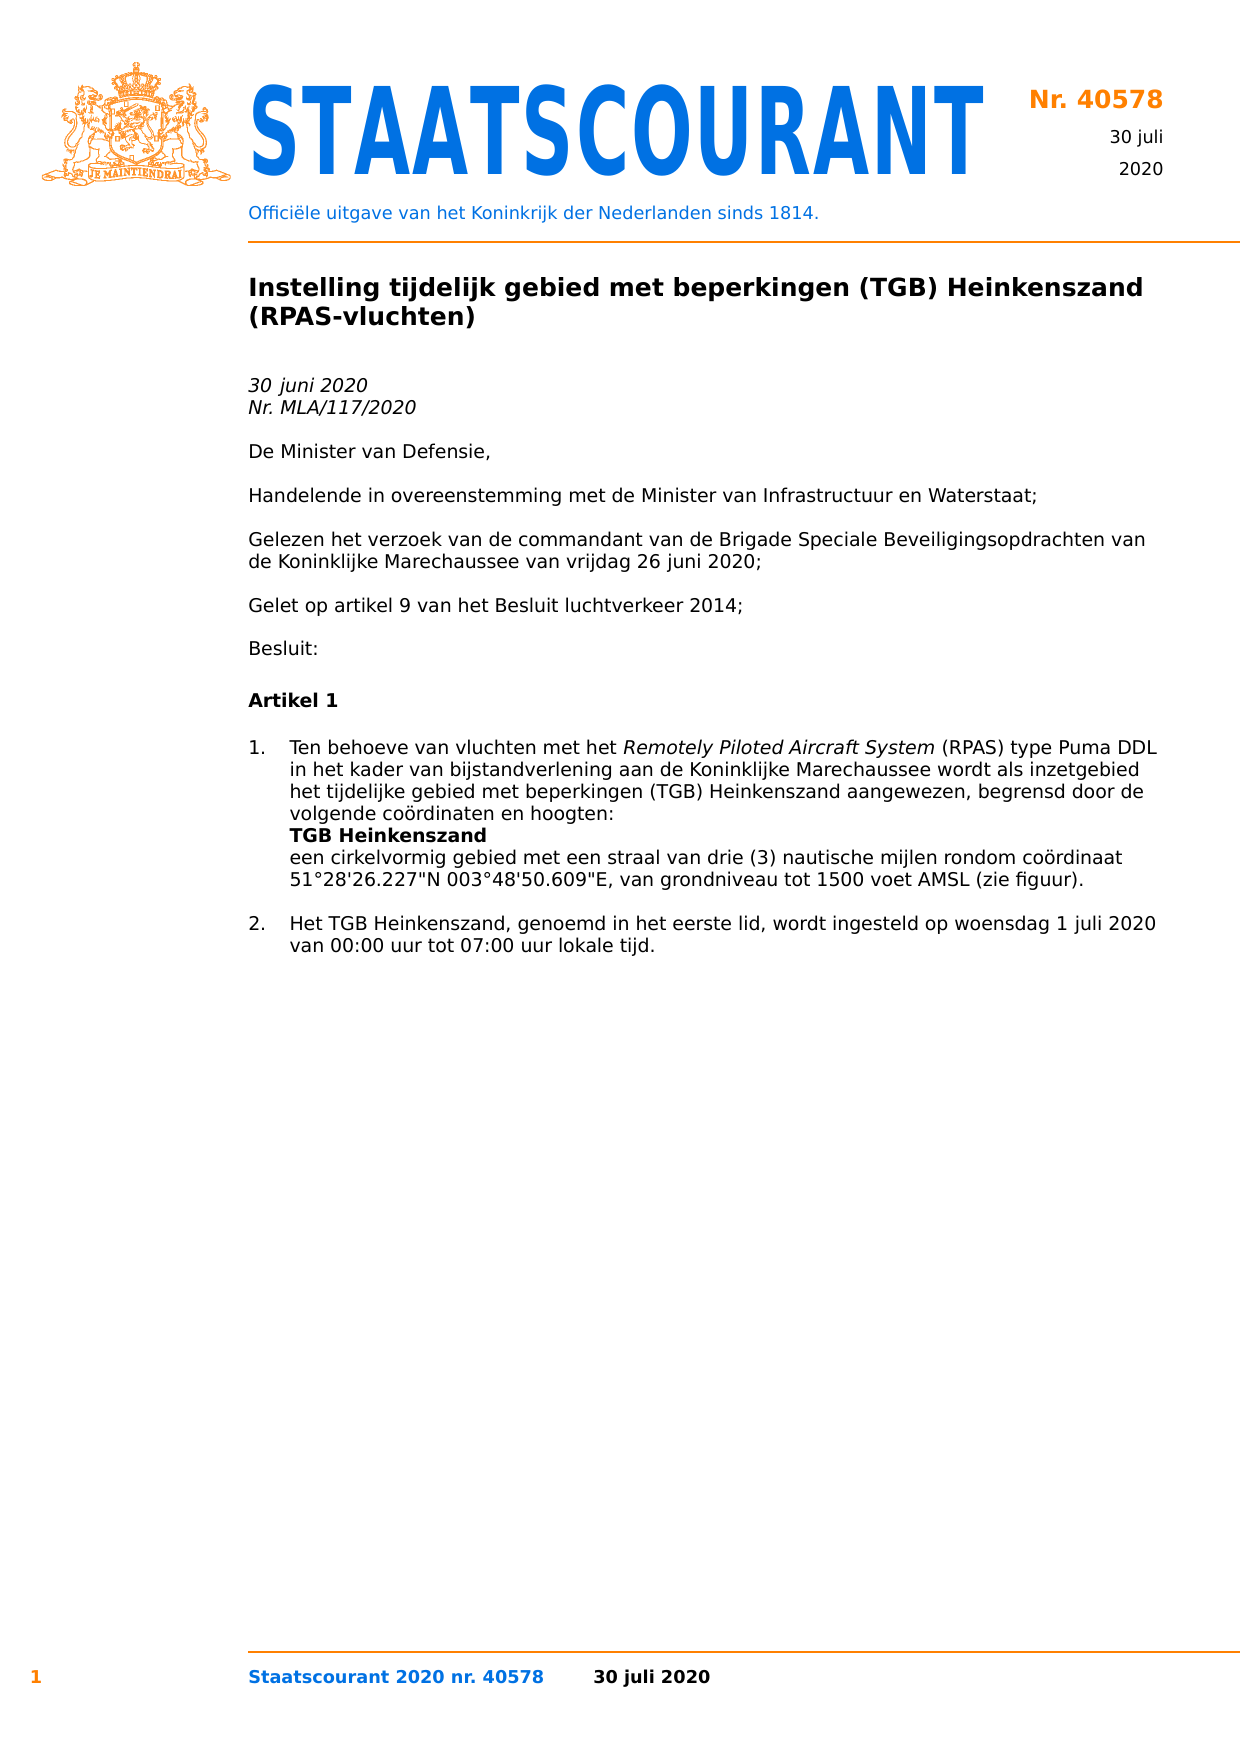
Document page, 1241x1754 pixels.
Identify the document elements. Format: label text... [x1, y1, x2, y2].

text 30 juni 2020 [248, 375, 1163, 397]
text 2. Het TGB Heinkenszand, genoemd in het eerste lid, wordt ingesteld op woensdag 1 juli 2020 van 00:00 uur tot 07:00 uur lokale tijd. [248, 913, 1163, 957]
table_header STAATSCOURANT [248, 62, 998, 203]
text Nr. MLA/117/2020 [248, 397, 1163, 419]
text Handelende in overeenstemming met de Minister van Infrastructuur en Waterstaat; [248, 485, 1163, 507]
table_cell Officiële uitgave van het Koninkrijk der Nederlanden sinds 1814. [248, 203, 1240, 241]
text Gelezen het verzoek van de commandant van de Brigade Speciale Beveiligingsopdrachten van de Koninklijke Marechaussee van vrijdag 26 juni 2020; [248, 529, 1163, 573]
table_header Nr. 40578 [998, 62, 1240, 121]
table_cell 30 juli [998, 121, 1240, 153]
picture [41, 62, 231, 186]
text TGB Heinkenszand [289, 825, 1163, 847]
subtitle Artikel 1 [248, 690, 1163, 712]
table_cell 2020 [998, 153, 1240, 203]
table_header [25, 62, 248, 241]
text De Minister van Defensie, [248, 441, 1163, 463]
text Besluit: [248, 638, 1163, 660]
text een cirkelvormig gebied met een straal van drie (3) nautische mijlen rondom coördinaat 51°28'26.227"N 003°48'50.609"E, van grondniveau tot 1500 voet AMSL (zie figuur). [289, 847, 1163, 891]
subtitle Instelling tijdelijk gebied met beperkingen (TGB) Heinkenszand (RPAS-vluchten) [248, 273, 1163, 331]
text 1. Ten behoeve van vluchten met het Remotely Piloted Aircraft System (RPAS) type Puma DDL in het kader van bijstandverlening aan de Koninklijke Marechaussee wordt als inzetgebied het tijdelijke gebied met beperkingen (TGB) Heinkenszand aangewezen, begrensd door de volgende coördinaten en hoogten: [248, 737, 1163, 825]
text Gelet op artikel 9 van het Besluit luchtverkeer 2014; [248, 594, 1163, 616]
